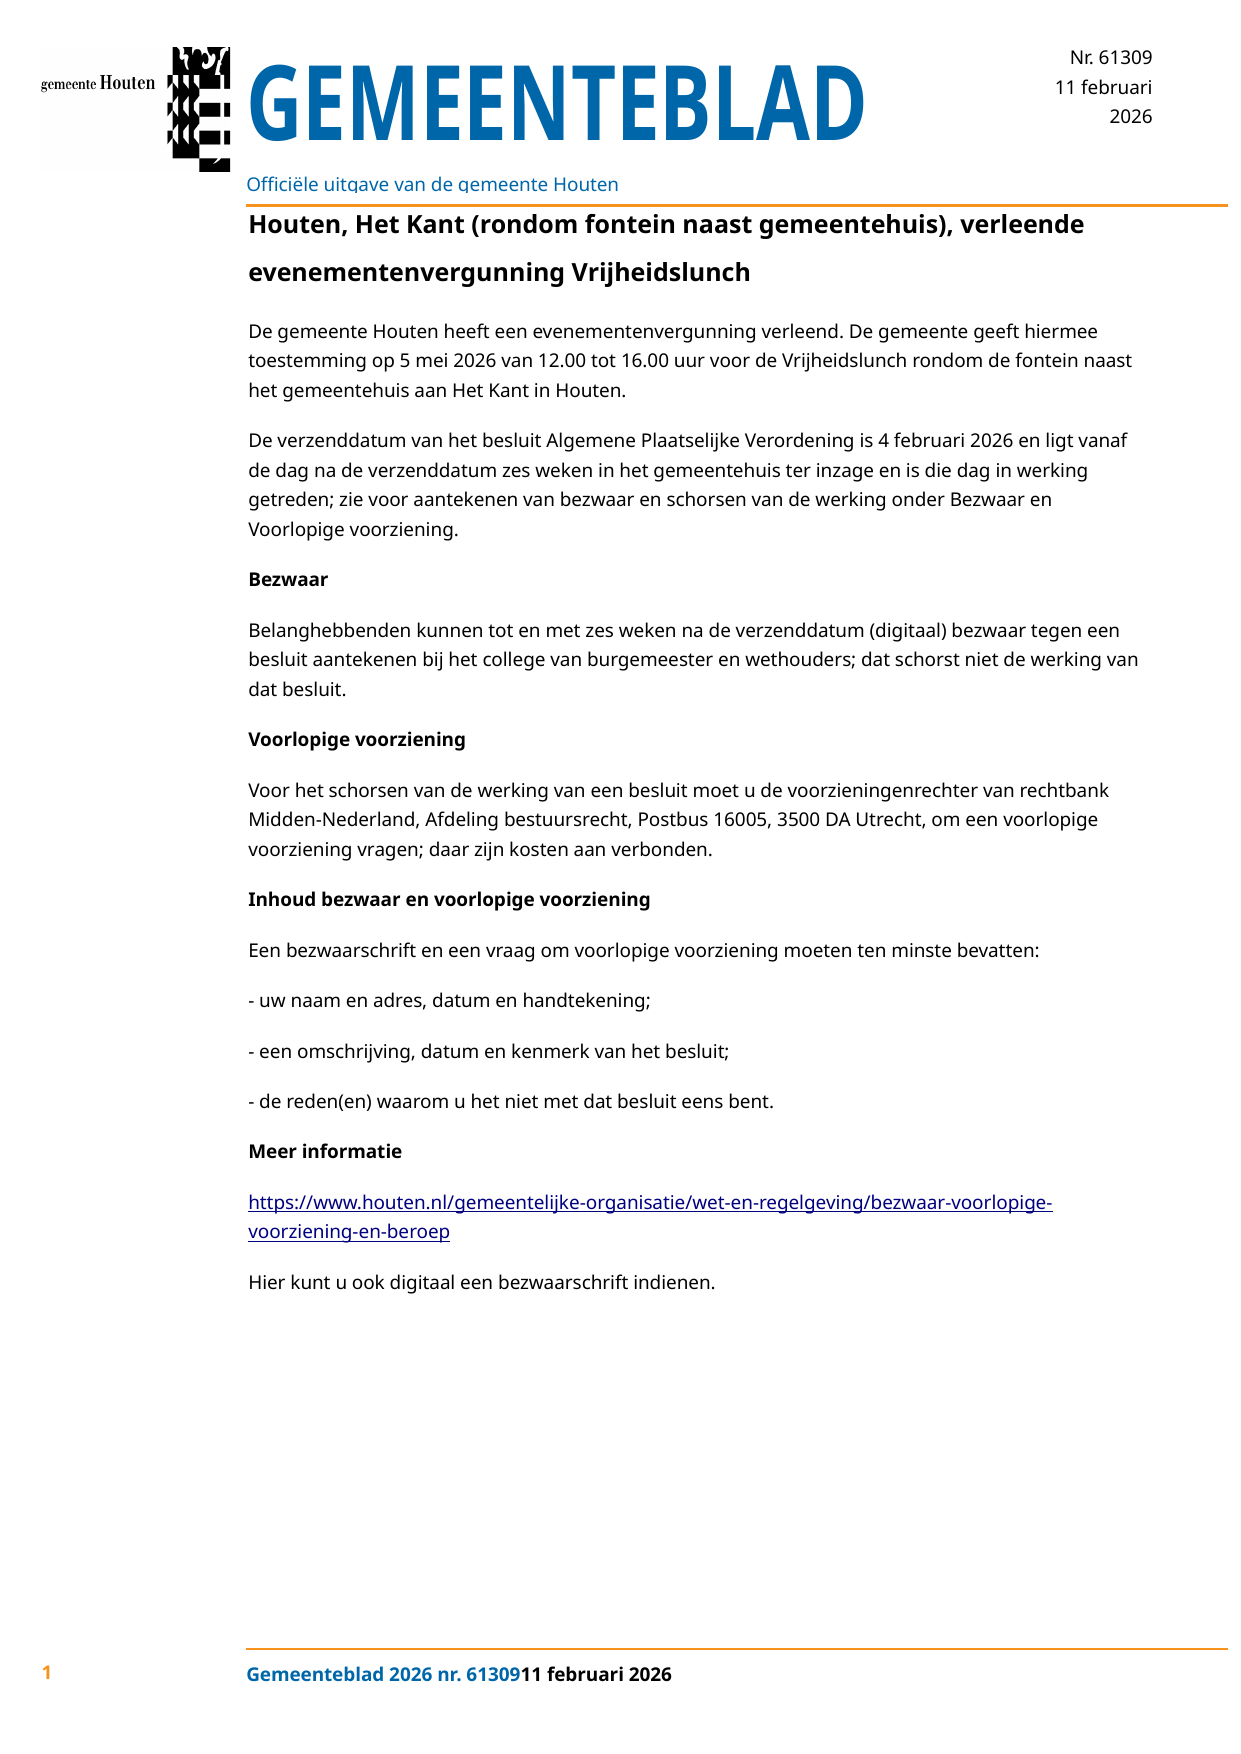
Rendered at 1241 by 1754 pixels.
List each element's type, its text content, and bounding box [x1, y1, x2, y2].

text https://www.houten.nl/gemeentelijke-organisatie/wet-en-regelgeving/bezwaar-voorlopige-voorziening-en-beroep [248, 1189, 1152, 1244]
text De verzenddatum van het besluit Algemene Plaatselijke Verordening is 4 februari 2026 en ligt vanaf de dag na de verzenddatum zes weken in het gemeentehuis ter inzage en is die dag in werking getreden; zie voor aantekenen van bezwaar en schorsen van de werking onder Bezwaar en Voorlopige voorziening. [248, 427, 1152, 542]
text Meer informatie [248, 1139, 1152, 1164]
text Houten, Het Kant (rondom fontein naast gemeentehuis), verleende evenementenvergunning Vrijheidslunch [248, 207, 1152, 288]
text Voorlopige voorziening [248, 727, 1152, 752]
text Hier kunt u ook digitaal een bezwaarschrift indienen. [248, 1269, 1152, 1295]
text - de reden(en) waarom u het niet met dat besluit eens bent. [248, 1088, 1152, 1114]
picture [41, 47, 231, 172]
text De gemeente Houten heeft een evenementenvergunning verleend. De gemeente geeft hiermee toestemming op 5 mei 2026 van 12.00 tot 16.00 uur voor de Vrijheidslunch rondom de fontein naast het gemeentehuis aan Het Kant in Houten. [248, 318, 1152, 403]
text - uw naam en adres, datum en handtekening; [248, 987, 1152, 1013]
text Een bezwaarschrift en een vraag om voorlopige voorziening moeten ten minste bevatten: [248, 937, 1152, 963]
text Inhoud bezwaar en voorlopige voorziening [248, 887, 1152, 912]
text Belanghebbenden kunnen tot en met zes weken na de verzenddatum (digitaal) bezwaar tegen een besluit aantekenen bij het college van burgemeester en wethouders; dat schorst niet de werking van dat besluit. [248, 617, 1152, 702]
text - een omschrijving, datum en kenmerk van het besluit; [248, 1038, 1152, 1064]
text Voor het schorsen van de werking van een besluit moet u de voorzieningenrechter van rechtbank Midden-Nederland, Afdeling bestuursrecht, Postbus 16005, 3500 DA Utrecht, om een voorlopige voorziening vragen; daar zijn kosten aan verbonden. [248, 777, 1152, 862]
text Bezwaar [248, 567, 1152, 592]
